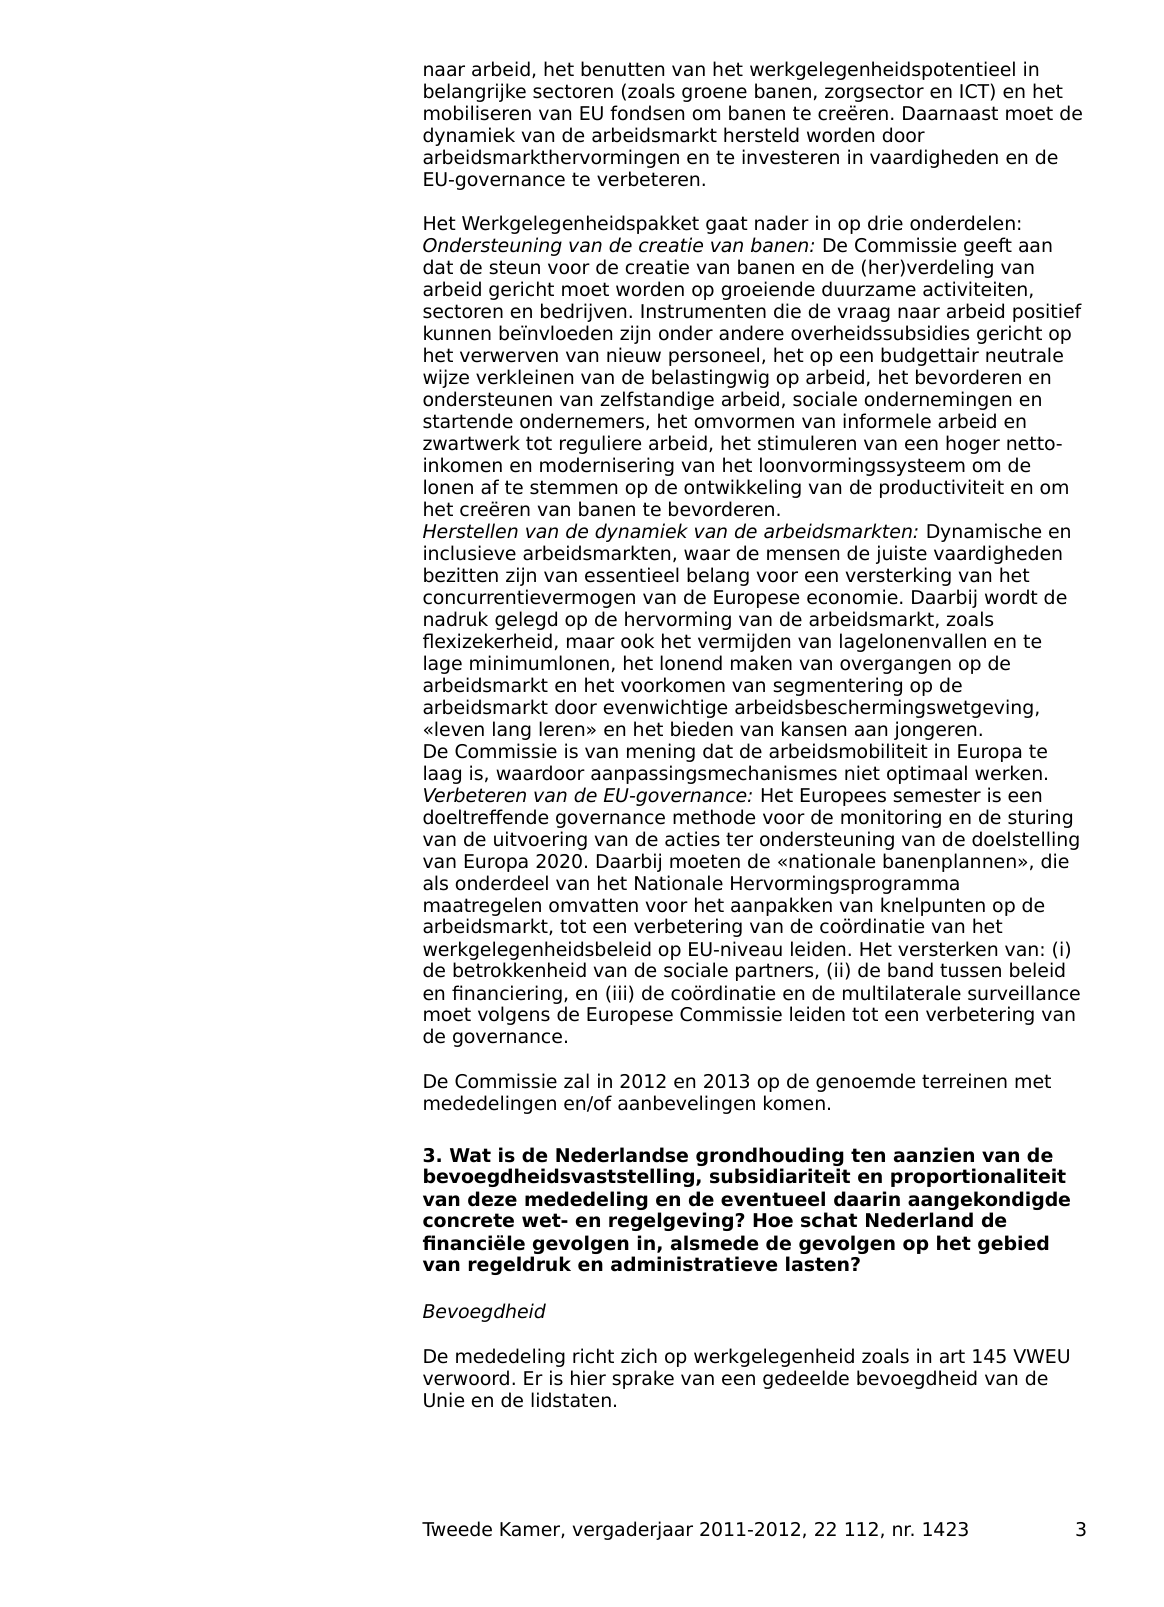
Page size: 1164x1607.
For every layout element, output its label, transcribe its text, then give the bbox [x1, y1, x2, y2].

text Verbeteren van de EU-governance: Het Europees semester is een doeltreffende governance methode voor de monitoring en de sturing van de uitvoering van de acties ter ondersteuning van de doelstelling van Europa 2020. Daarbij moeten de «nationale banenplannen», die als onderdeel van het Nationale Hervormingsprogramma maatregelen omvatten voor het aanpakken van knelpunten op de arbeidsmarkt, tot een verbetering van de coördinatie van het werkgelegenheidsbeleid op EU-niveau leiden. Het versterken van: (i) de betrokkenheid van de sociale partners, (ii) de band tussen beleid en financiering, en (iii) de coördinatie en de multilaterale surveillance moet volgens de Europese Commissie leiden tot een verbetering van de governance. [422, 784, 1087, 1048]
text Het Werkgelegenheidspakket gaat nader in op drie onderdelen: [422, 213, 1087, 235]
subtitle 3. Wat is de Nederlandse grondhouding ten aanzien van de bevoegdheidsvaststelling, subsidiariteit en proportionaliteit van deze mededeling en de eventueel daarin aangekondigde concrete wet- en regelgeving? Hoe schat Nederland de financiële gevolgen in, alsmede de gevolgen op het gebied van regeldruk en administratieve lasten? [422, 1144, 1087, 1276]
text De Commissie zal in 2012 en 2013 op de genoemde terreinen met mededelingen en/of aanbevelingen komen. [422, 1071, 1087, 1114]
text Herstellen van de dynamiek van de arbeidsmarkten: Dynamische en inclusieve arbeidsmarkten, waar de mensen de juiste vaardigheden bezitten zijn van essentieel belang voor een versterking van het concurrentievermogen van de Europese economie. Daarbij wordt de nadruk gelegd op de hervorming van de arbeidsmarkt, zoals flexizekerheid, maar ook het vermijden van lagelonenvallen en te lage minimumlonen, het lonend maken van overgangen op de arbeidsmarkt en het voorkomen van segmentering op de arbeidsmarkt door evenwichtige arbeidsbeschermingswetgeving, «leven lang leren» en het bieden van kansen aan jongeren. [422, 521, 1087, 741]
text Ondersteuning van de creatie van banen: De Commissie geeft aan dat de steun voor de creatie van banen en de (her)verdeling van arbeid gericht moet worden op groeiende duurzame activiteiten, sectoren en bedrijven. Instrumenten die de vraag naar arbeid positief kunnen beïnvloeden zijn onder andere overheidssubsidies gericht op het verwerven van nieuw personeel, het op een budgettair neutrale wijze verkleinen van de belastingwig op arbeid, het bevorderen en ondersteunen van zelfstandige arbeid, sociale ondernemingen en startende ondernemers, het omvormen van informele arbeid en zwartwerk tot reguliere arbeid, het stimuleren van een hoger netto-inkomen en modernisering van het loonvormingssysteem om de lonen af te stemmen op de ontwikkeling van de productiviteit en om het creëren van banen te bevorderen. [422, 235, 1087, 521]
subtitle Bevoegdheid [422, 1301, 1087, 1323]
text naar arbeid, het benutten van het werkgelegenheidspotentieel in belangrijke sectoren (zoals groene banen, zorgsector en ICT) en het mobiliseren van EU fondsen om banen te creëren. Daarnaast moet de dynamiek van de arbeidsmarkt hersteld worden door arbeidsmarkthervormingen en te investeren in vaardigheden en de EU-governance te verbeteren. [422, 59, 1087, 191]
text De Commissie is van mening dat de arbeidsmobiliteit in Europa te laag is, waardoor aanpassingsmechanismes niet optimaal werken. [422, 741, 1087, 784]
text De mededeling richt zich op werkgelegenheid zoals in art 145 VWEU verwoord. Er is hier sprake van een gedeelde bevoegdheid van de Unie en de lidstaten. [422, 1346, 1087, 1411]
